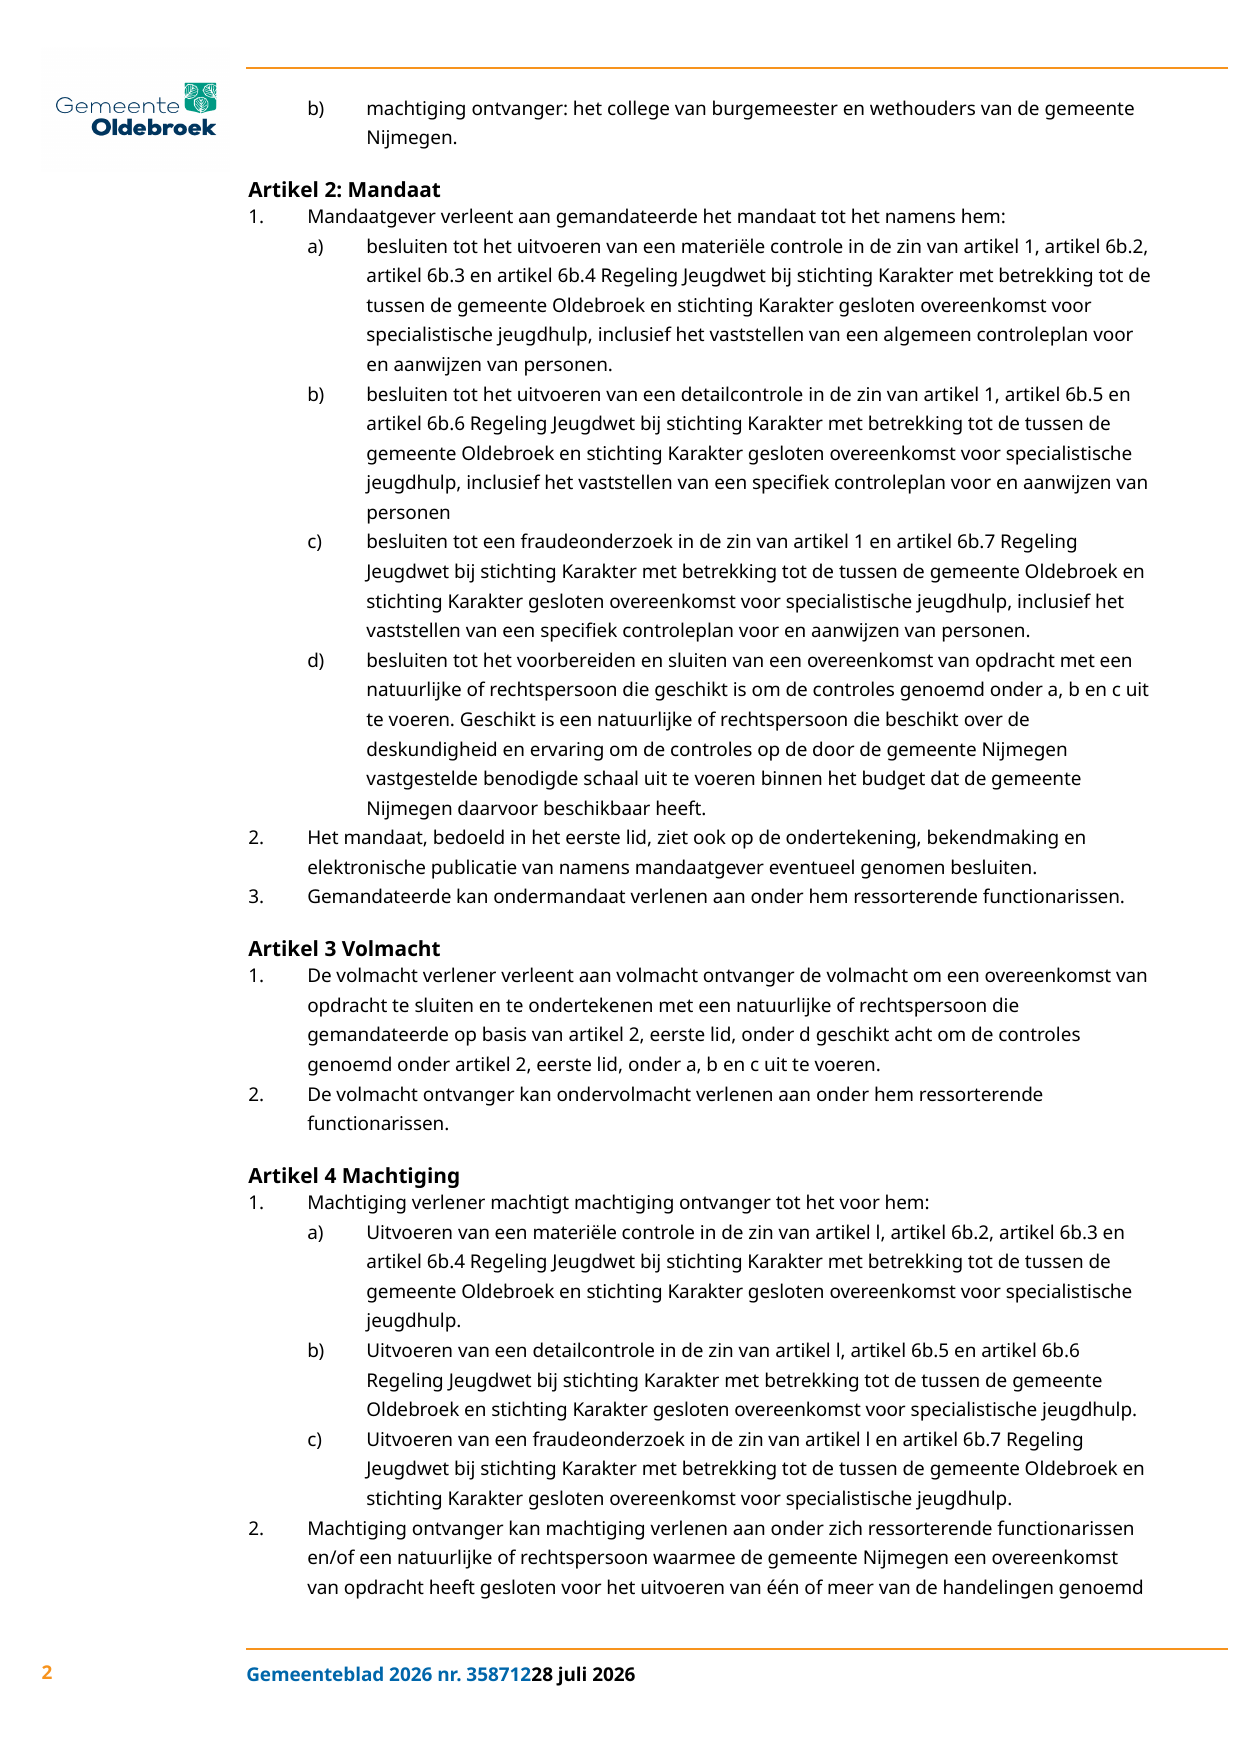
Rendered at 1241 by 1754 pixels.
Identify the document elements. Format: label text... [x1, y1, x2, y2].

list Mandaatgever verleent aan gemandateerde het mandaat tot het namens hem: [248, 203, 1152, 229]
list Uitvoeren van een fraudeonderzoek in de zin van artikel l en artikel 6b.7 Regeling Jeugdwet bij stichting Karakter met betrekking tot de tussen de gemeente Oldebroek en stichting Karakter gesloten overeenkomst voor specialistische jeugdhulp. [307, 1426, 1152, 1511]
text Artikel 4 Machtiging [248, 1161, 1152, 1189]
list besluiten tot het voorbereiden en sluiten van een overeenkomst van opdracht met een natuurlijke of rechtspersoon die geschikt is om de controles genoemd onder a, b en c uit te voeren. Geschikt is een natuurlijke of rechtspersoon die beschikt over de deskundigheid en ervaring om de controles op de door de gemeente Nijmegen vastgestelde benodigde schaal uit te voeren binnen het budget dat de gemeente Nijmegen daarvoor beschikbaar heeft. [307, 647, 1152, 821]
text Artikel 2: Mandaat [248, 175, 1152, 203]
list Uitvoeren van een detailcontrole in de zin van artikel l, artikel 6b.5 en artikel 6b.6 Regeling Jeugdwet bij stichting Karakter met betrekking tot de tussen de gemeente Oldebroek en stichting Karakter gesloten overeenkomst voor specialistische jeugdhulp. [307, 1337, 1152, 1422]
picture [41, 47, 231, 172]
list besluiten tot het uitvoeren van een detailcontrole in de zin van artikel 1, artikel 6b.5 en artikel 6b.6 Regeling Jeugdwet bij stichting Karakter met betrekking tot de tussen de gemeente Oldebroek en stichting Karakter gesloten overeenkomst voor specialistische jeugdhulp, inclusief het vaststellen van een specifiek controleplan voor en aanwijzen van personen [307, 381, 1152, 525]
list Machtiging ontvanger kan machtiging verlenen aan onder zich ressorterende functionarissen en/of een natuurlijke of rechtspersoon waarmee de gemeente Nijmegen een overeenkomst van opdracht heeft gesloten voor het uitvoeren van één of meer van de handelingen genoemd [248, 1515, 1152, 1599]
list Het mandaat, bedoeld in het eerste lid, ziet ook op de ondertekening, bekendmaking en elektronische publicatie van namens mandaatgever eventueel genomen besluiten. [248, 824, 1152, 880]
list machtiging ontvanger: het college van burgemeester en wethouders van de gemeente Nijmegen. [307, 95, 1152, 150]
list De volmacht ontvanger kan ondervolmacht verlenen aan onder hem ressorterende functionarissen. [248, 1081, 1152, 1136]
list De volmacht verlener verleent aan volmacht ontvanger de volmacht om een overeenkomst van opdracht te sluiten en te ondertekenen met een natuurlijke of rechtspersoon die gemandateerde op basis van artikel 2, eerste lid, onder d geschikt acht om de controles genoemd onder artikel 2, eerste lid, onder a, b en c uit te voeren. [248, 962, 1152, 1077]
text Artikel 3 Volmacht [248, 934, 1152, 962]
list Uitvoeren van een materiële controle in de zin van artikel l, artikel 6b.2, artikel 6b.3 en artikel 6b.4 Regeling Jeugdwet bij stichting Karakter met betrekking tot de tussen de gemeente Oldebroek en stichting Karakter gesloten overeenkomst voor specialistische jeugdhulp. [307, 1219, 1152, 1333]
list Machtiging verlener machtigt machtiging ontvanger tot het voor hem: [248, 1189, 1152, 1215]
list besluiten tot het uitvoeren van een materiële controle in de zin van artikel 1, artikel 6b.2, artikel 6b.3 en artikel 6b.4 Regeling Jeugdwet bij stichting Karakter met betrekking tot de tussen de gemeente Oldebroek en stichting Karakter gesloten overeenkomst voor specialistische jeugdhulp, inclusief het vaststellen van een algemeen controleplan voor en aanwijzen van personen. [307, 233, 1152, 377]
list besluiten tot een fraudeonderzoek in de zin van artikel 1 en artikel 6b.7 Regeling Jeugdwet bij stichting Karakter met betrekking tot de tussen de gemeente Oldebroek en stichting Karakter gesloten overeenkomst voor specialistische jeugdhulp, inclusief het vaststellen van een specifiek controleplan voor en aanwijzen van personen. [307, 529, 1152, 643]
list Gemandateerde kan ondermandaat verlenen aan onder hem ressorterende functionarissen. [248, 884, 1152, 909]
